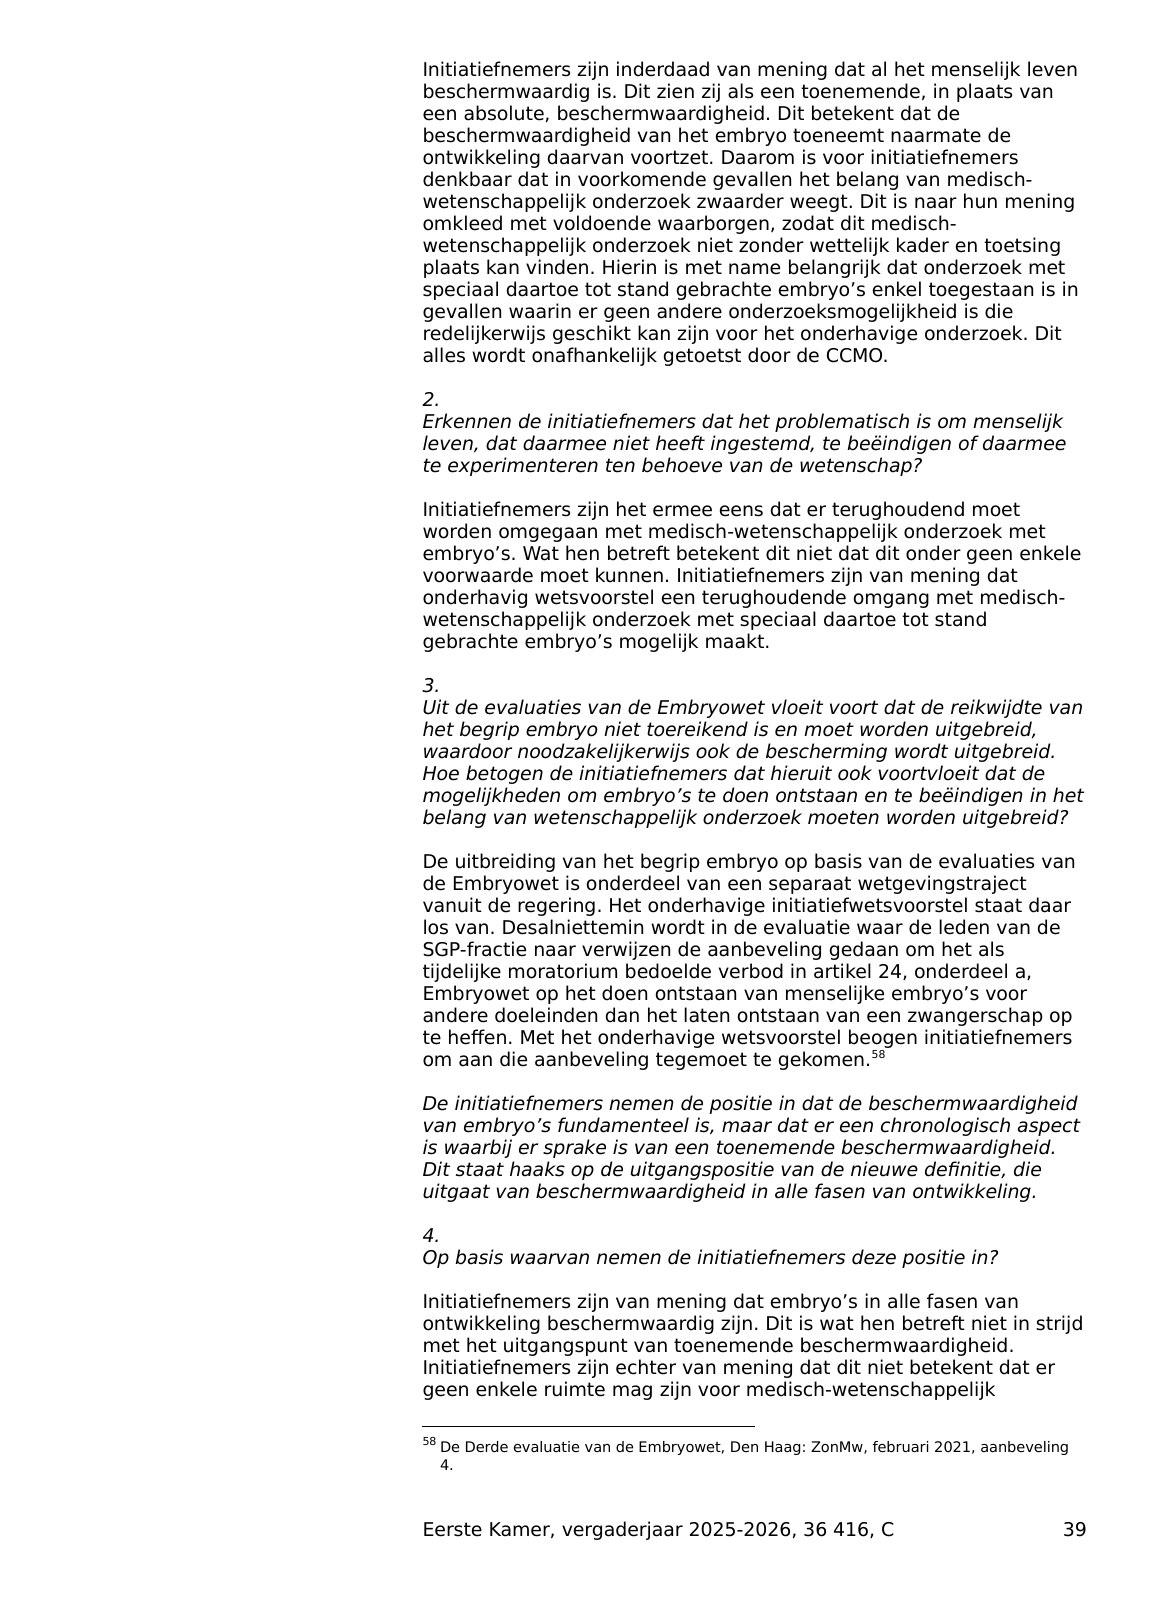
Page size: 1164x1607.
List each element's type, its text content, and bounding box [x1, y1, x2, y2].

text 2. [422, 389, 1087, 411]
text Initiatiefnemers zijn inderdaad van mening dat al het menselijk leven beschermwaardig is. Dit zien zij als een toenemende, in plaats van een absolute, beschermwaardigheid. Dit betekent dat de beschermwaardigheid van het embryo toeneemt naarmate de ontwikkeling daarvan voortzet. Daarom is voor initiatiefnemers denkbaar dat in voorkomende gevallen het belang van medisch-wetenschappelijk onderzoek zwaarder weegt. Dit is naar hun mening omkleed met voldoende waarborgen, zodat dit medisch-wetenschappelijk onderzoek niet zonder wettelijk kader en toetsing plaats kan vinden. Hierin is met name belangrijk dat onderzoek met speciaal daartoe tot stand gebrachte embryo’s enkel toegestaan is in gevallen waarin er geen andere onderzoeksmogelijkheid is die redelijkerwijs geschikt kan zijn voor het onderhavige onderzoek. Dit alles wordt onafhankelijk getoetst door de CCMO. [422, 59, 1087, 367]
text De initiatiefnemers nemen de positie in dat de beschermwaardigheid van embryo’s fundamenteel is, maar dat er een chronologisch aspect is waarbij er sprake is van een toenemende beschermwaardigheid. Dit staat haaks op de uitgangspositie van de nieuwe definitie, die uitgaat van beschermwaardigheid in alle fasen van ontwikkeling. [422, 1093, 1087, 1203]
text Initiatiefnemers zijn van mening dat embryo’s in alle fasen van ontwikkeling beschermwaardig zijn. Dit is wat hen betreft niet in strijd met het uitgangspunt van toenemende beschermwaardigheid. Initiatiefnemers zijn echter van mening dat dit niet betekent dat er geen enkele ruimte mag zijn voor medisch-wetenschappelijk [422, 1291, 1087, 1401]
text De Derde evaluatie van de Embryowet, Den Haag: ZonMw, februari 2021, aanbeveling 4. [422, 1435, 1087, 1474]
text De uitbreiding van het begrip embryo op basis van de evaluaties van de Embryowet is onderdeel van een separaat wetgevingstraject vanuit de regering. Het onderhavige initiatiefwetsvoorstel staat daar los van. Desalniettemin wordt in de evaluatie waar de leden van de SGP-fractie naar verwijzen de aanbeveling gedaan om het als tijdelijke moratorium bedoelde verbod in artikel 24, onderdeel a, Embryowet op het doen ontstaan van menselijke embryo’s voor andere doeleinden dan het laten ontstaan van een zwangerschap op te heffen. Met het onderhavige wetsvoorstel beogen initiatiefnemers om aan die aanbeveling tegemoet te gekomen. [422, 851, 1087, 1071]
text Initiatiefnemers zijn het ermee eens dat er terughoudend moet worden omgegaan met medisch-wetenschappelijk onderzoek met embryo’s. Wat hen betreft betekent dit niet dat dit onder geen enkele voorwaarde moet kunnen. Initiatiefnemers zijn van mening dat onderhavig wetsvoorstel een terughoudende omgang met medisch-wetenschappelijk onderzoek met speciaal daartoe tot stand gebrachte embryo’s mogelijk maakt. [422, 499, 1087, 653]
text Op basis waarvan nemen de initiatiefnemers deze positie in? [422, 1247, 1087, 1269]
text Uit de evaluaties van de Embryowet vloeit voort dat de reikwijdte van het begrip embryo niet toereikend is en moet worden uitgebreid, waardoor noodzakelijkerwijs ook de bescherming wordt uitgebreid. Hoe betogen de initiatiefnemers dat hieruit ook voortvloeit dat de mogelijkheden om embryo’s te doen ontstaan en te beëindigen in het belang van wetenschappelijk onderzoek moeten worden uitgebreid? [422, 697, 1087, 829]
text 4. [422, 1225, 1087, 1247]
text 3. [422, 675, 1087, 697]
text Erkennen de initiatiefnemers dat het problematisch is om menselijk leven, dat daarmee niet heeft ingestemd, te beëindigen of daarmee te experimenteren ten behoeve van de wetenschap? [422, 411, 1087, 477]
